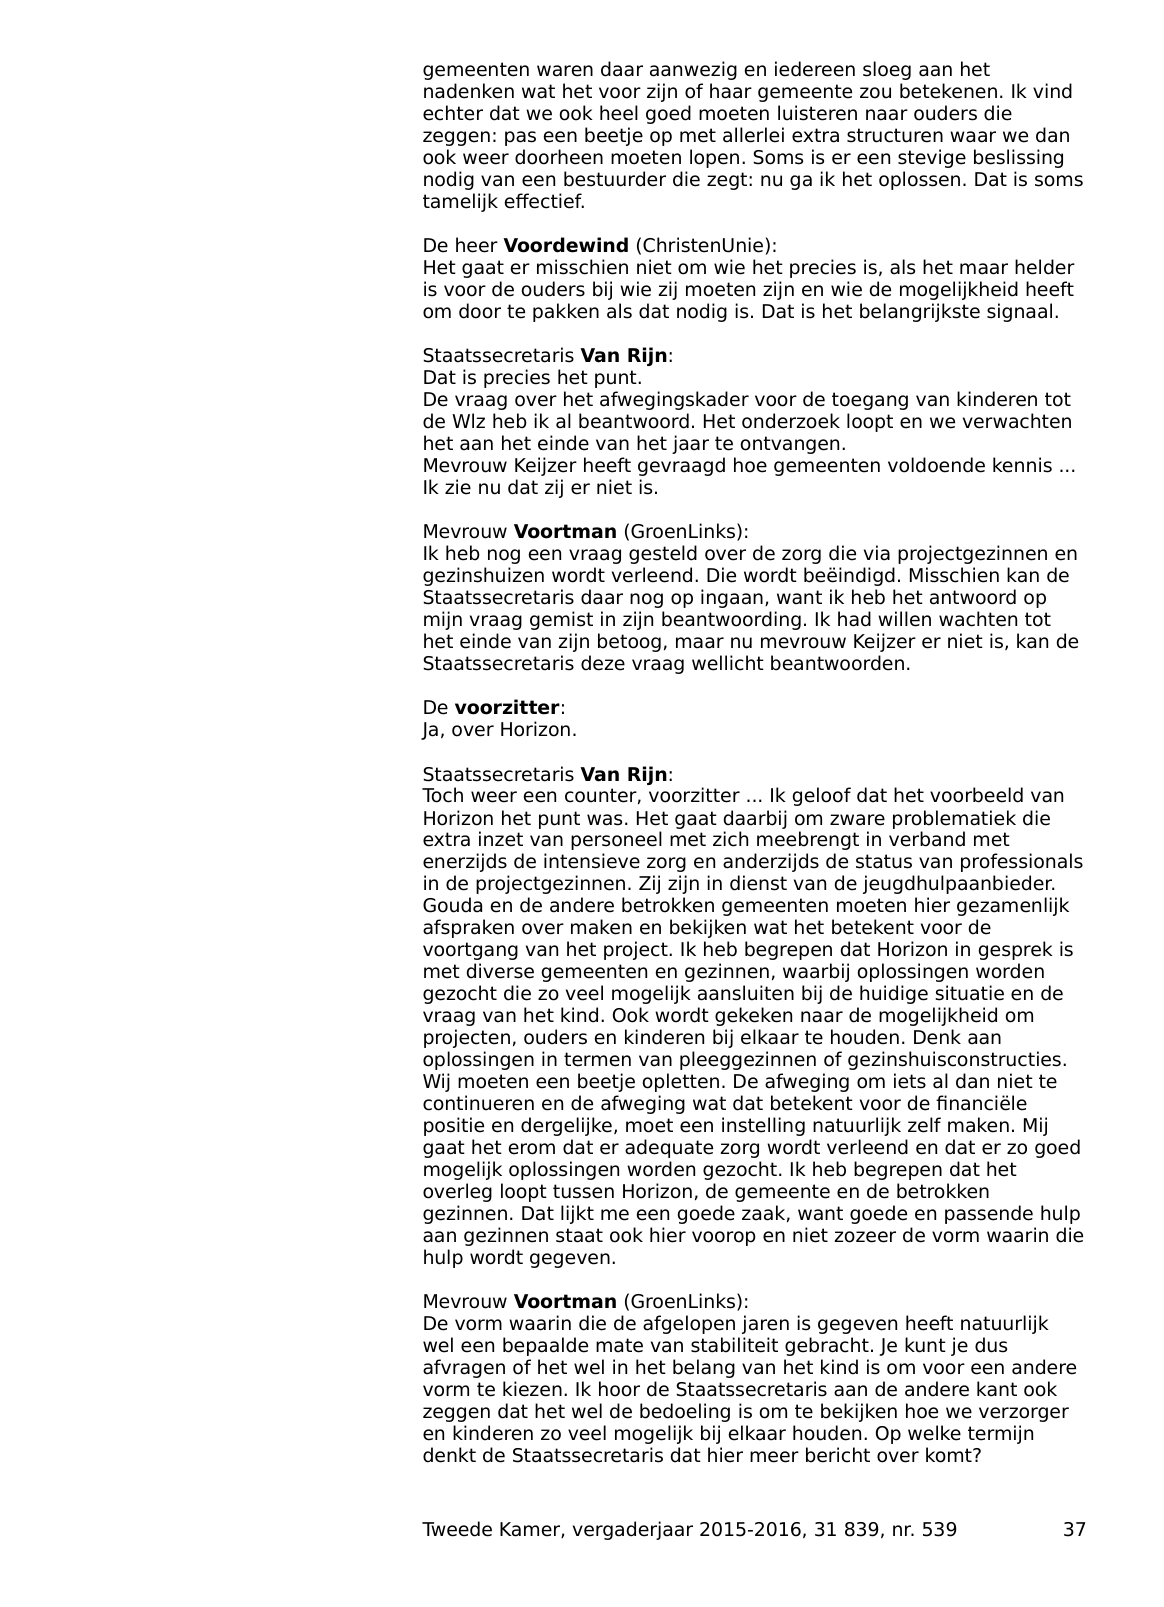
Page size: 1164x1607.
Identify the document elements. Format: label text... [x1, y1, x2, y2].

text Wij moeten een beetje opletten. De afweging om iets al dan niet te continueren en de afweging wat dat betekent voor de financiële positie en dergelijke, moet een instelling natuurlijk zelf maken. Mij gaat het erom dat er adequate zorg wordt verleend en dat er zo goed mogelijk oplossingen worden gezocht. Ik heb begrepen dat het overleg loopt tussen Horizon, de gemeente en de betrokken gezinnen. Dat lijkt me een goede zaak, want goede en passende hulp aan gezinnen staat ook hier voorop en niet zozeer de vorm waarin die hulp wordt gegeven. [422, 1071, 1087, 1269]
text gemeenten waren daar aanwezig en iedereen sloeg aan het nadenken wat het voor zijn of haar gemeente zou betekenen. Ik vind echter dat we ook heel goed moeten luisteren naar ouders die zeggen: pas een beetje op met allerlei extra structuren waar we dan ook weer doorheen moeten lopen. Soms is er een stevige beslissing nodig van een bestuurder die zegt: nu ga ik het oplossen. Dat is soms tamelijk effectief. [422, 59, 1087, 213]
text De vraag over het afwegingskader voor de toegang van kinderen tot de Wlz heb ik al beantwoord. Het onderzoek loopt en we verwachten het aan het einde van het jaar te ontvangen. [422, 389, 1087, 455]
text De heer Voordewind (ChristenUnie): [422, 235, 1087, 257]
text De vorm waarin die de afgelopen jaren is gegeven heeft natuurlijk wel een bepaalde mate van stabiliteit gebracht. Je kunt je dus afvragen of het wel in het belang van het kind is om voor een andere vorm te kiezen. Ik hoor de Staatssecretaris aan de andere kant ook zeggen dat het wel de bedoeling is om te bekijken hoe we verzorger en kinderen zo veel mogelijk bij elkaar houden. Op welke termijn denkt de Staatssecretaris dat hier meer bericht over komt? [422, 1313, 1087, 1467]
text Dat is precies het punt. [422, 367, 1087, 389]
text Staatssecretaris Van Rijn: [422, 345, 1087, 367]
text Mevrouw Keijzer heeft gevraagd hoe gemeenten voldoende kennis ... Ik zie nu dat zij er niet is. [422, 455, 1087, 499]
text Toch weer een counter, voorzitter ... Ik geloof dat het voorbeeld van Horizon het punt was. Het gaat daarbij om zware problematiek die extra inzet van personeel met zich meebrengt in verband met enerzijds de intensieve zorg en anderzijds de status van professionals in de projectgezinnen. Zij zijn in dienst van de jeugdhulpaanbieder. Gouda en de andere betrokken gemeenten moeten hier gezamenlijk afspraken over maken en bekijken wat het betekent voor de voortgang van het project. Ik heb begrepen dat Horizon in gesprek is met diverse gemeenten en gezinnen, waarbij oplossingen worden gezocht die zo veel mogelijk aansluiten bij de huidige situatie en de vraag van het kind. Ook wordt gekeken naar de mogelijkheid om projecten, ouders en kinderen bij elkaar te houden. Denk aan oplossingen in termen van pleeggezinnen of gezinshuisconstructies. [422, 785, 1087, 1071]
text Mevrouw Voortman (GroenLinks): [422, 521, 1087, 543]
text Staatssecretaris Van Rijn: [422, 763, 1087, 785]
text Mevrouw Voortman (GroenLinks): [422, 1291, 1087, 1313]
text Het gaat er misschien niet om wie het precies is, als het maar helder is voor de ouders bij wie zij moeten zijn en wie de mogelijkheid heeft om door te pakken als dat nodig is. Dat is het belangrijkste signaal. [422, 257, 1087, 323]
text Ik heb nog een vraag gesteld over de zorg die via projectgezinnen en gezinshuizen wordt verleend. Die wordt beëindigd. Misschien kan de Staatssecretaris daar nog op ingaan, want ik heb het antwoord op mijn vraag gemist in zijn beantwoording. Ik had willen wachten tot het einde van zijn betoog, maar nu mevrouw Keijzer er niet is, kan de Staatssecretaris deze vraag wellicht beantwoorden. [422, 543, 1087, 675]
text De voorzitter: [422, 697, 1087, 719]
text Ja, over Horizon. [422, 719, 1087, 741]
